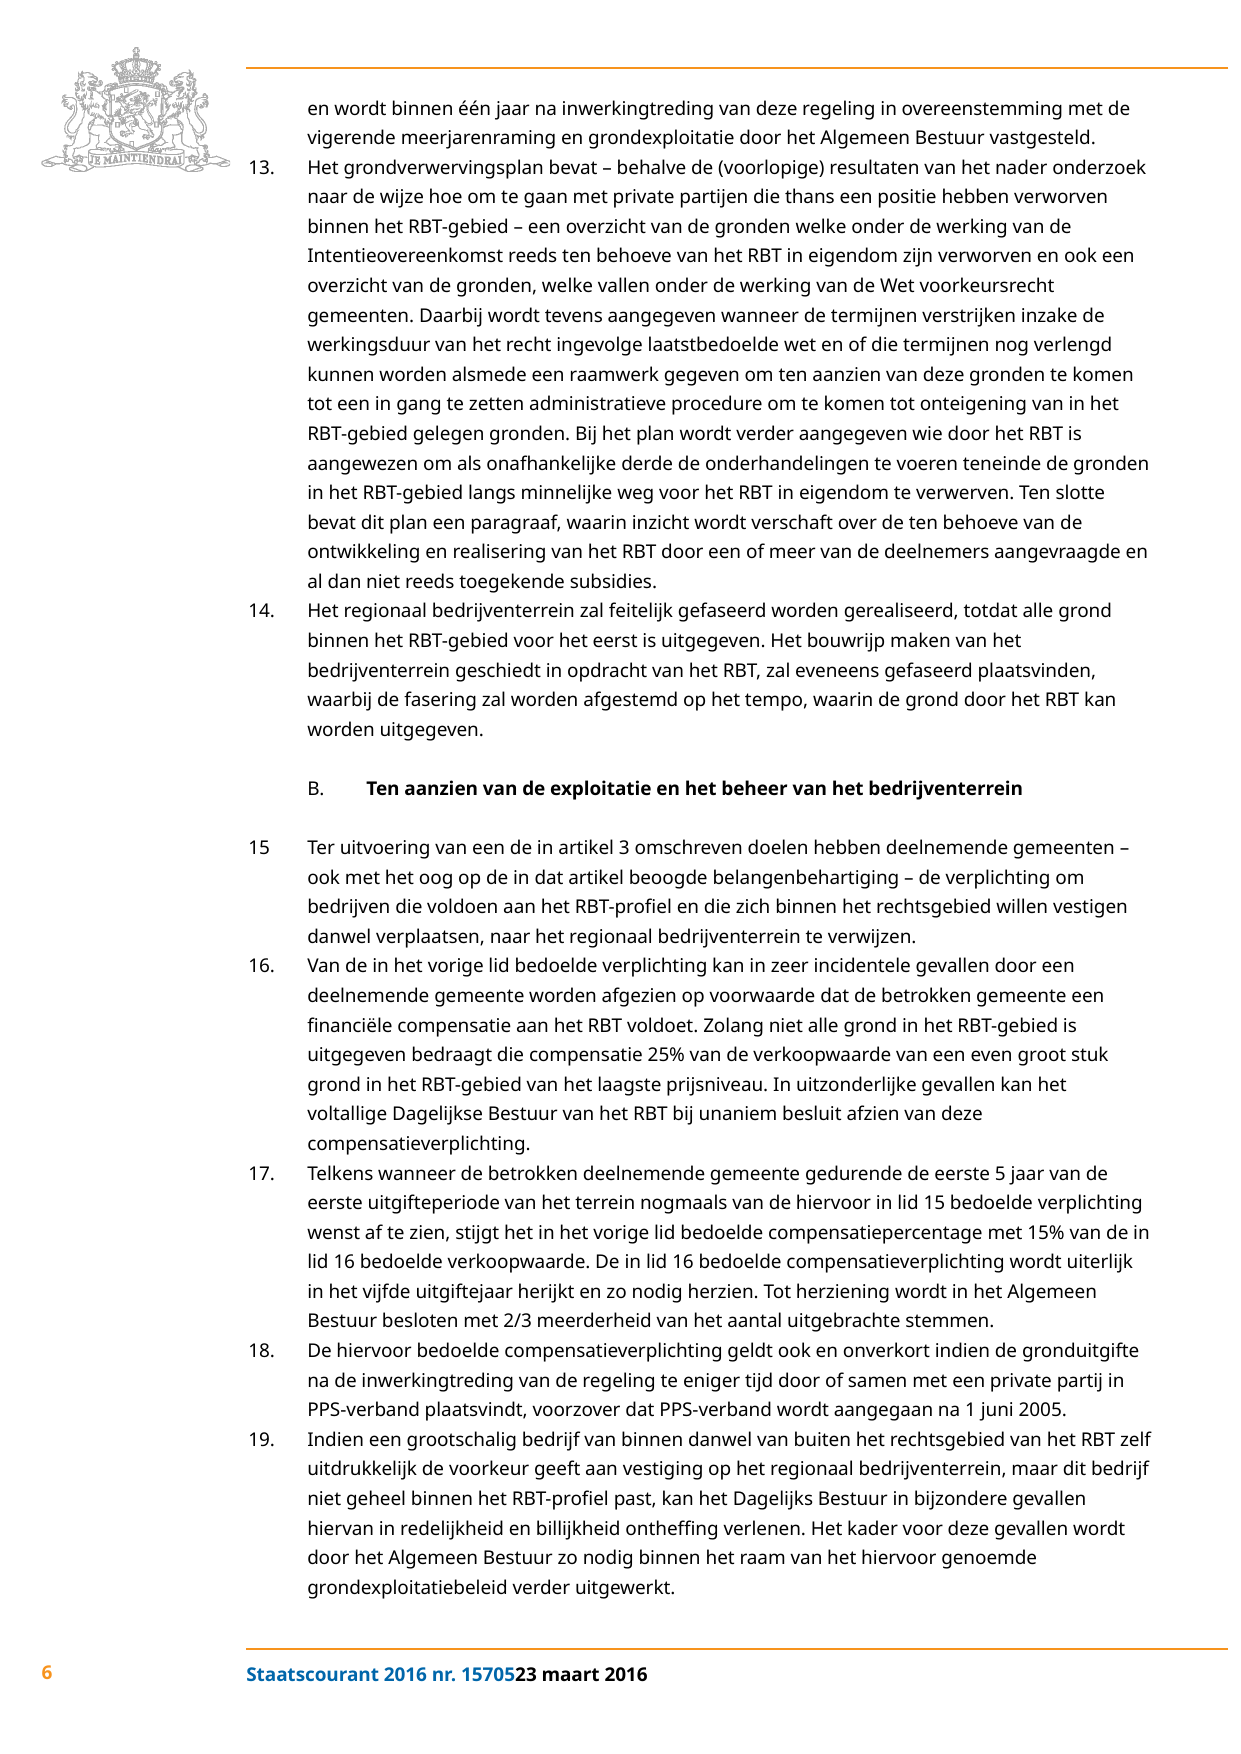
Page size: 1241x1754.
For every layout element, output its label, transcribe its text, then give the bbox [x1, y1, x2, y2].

list Ter uitvoering van een de in artikel 3 omschreven doelen hebben deelnemende gemeenten – ook met het oog op de in dat artikel beoogde belangenbehartiging – de verplichting om bedrijven die voldoen aan het RBT-profiel en die zich binnen het rechtsgebied willen vestigen danwel verplaatsen, naar het regionaal bedrijventerrein te verwijzen. [248, 834, 1152, 949]
list Ten aanzien van de exploitatie en het beheer van het bedrijventerrein [307, 775, 1152, 801]
list Telkens wanneer de betrokken deelnemende gemeente gedurende de eerste 5 jaar van de eerste uitgifteperiode van het terrein nogmaals van de hiervoor in lid 15 bedoelde verplichting wenst af te zien, stijgt het in het vorige lid bedoelde compensatiepercentage met 15% van de in lid 16 bedoelde verkoopwaarde. De in lid 16 bedoelde compensatieverplichting wordt uiterlijk in het vijfde uitgiftejaar herijkt en zo nodig herzien. Tot herziening wordt in het Algemeen Bestuur besloten met 2/3 meerderheid van het aantal uitgebrachte stemmen. [248, 1160, 1152, 1333]
list De hiervoor bedoelde compensatieverplichting geldt ook en onverkort indien de gronduitgifte na de inwerkingtreding van de regeling te eniger tijd door of samen met een private partij in PPS-verband plaatsvindt, voorzover dat PPS-verband wordt aangegaan na 1 juni 2005. [248, 1337, 1152, 1422]
picture [41, 47, 231, 172]
list Van de in het vorige lid bedoelde verplichting kan in zeer incidentele gevallen door een deelnemende gemeente worden afgezien op voorwaarde dat de betrokken gemeente een financiële compensatie aan het RBT voldoet. Zolang niet alle grond in het RBT-gebied is uitgegeven bedraagt die compensatie 25% van de verkoopwaarde van een even groot stuk grond in het RBT-gebied van het laagste prijsniveau. In uitzonderlijke gevallen kan het voltallige Dagelijkse Bestuur van het RBT bij unaniem besluit afzien van deze compensatieverplichting. [248, 953, 1152, 1156]
list Het regionaal bedrijventerrein zal feitelijk gefaseerd worden gerealiseerd, totdat alle grond binnen het RBT-gebied voor het eerst is uitgegeven. Het bouwrijp maken van het bedrijventerrein geschiedt in opdracht van het RBT, zal eveneens gefaseerd plaatsvinden, waarbij de fasering zal worden afgestemd op het tempo, waarin de grond door het RBT kan worden uitgegeven. [248, 598, 1152, 742]
list en wordt binnen één jaar na inwerkingtreding van deze regeling in overeenstemming met de vigerende meerjarenraming en grondexploitatie door het Algemeen Bestuur vastgesteld. [248, 95, 1152, 150]
list Het grondverwervingsplan bevat – behalve de (voorlopige) resultaten van het nader onderzoek naar de wijze hoe om te gaan met private partijen die thans een positie hebben verworven binnen het RBT-gebied – een overzicht van de gronden welke onder de werking van de Intentieovereenkomst reeds ten behoeve van het RBT in eigendom zijn verworven en ook een overzicht van de gronden, welke vallen onder de werking van de Wet voorkeursrecht gemeenten. Daarbij wordt tevens aangegeven wanneer de termijnen verstrijken inzake de werkingsduur van het recht ingevolge laatstbedoelde wet en of die termijnen nog verlengd kunnen worden alsmede een raamwerk gegeven om ten aanzien van deze gronden te komen tot een in gang te zetten administratieve procedure om te komen tot onteigening van in het RBT-gebied gelegen gronden. Bij het plan wordt verder aangegeven wie door het RBT is aangewezen om als onafhankelijke derde de onderhandelingen te voeren teneinde de gronden in het RBT-gebied langs minnelijke weg voor het RBT in eigendom te verwerven. Ten slotte bevat dit plan een paragraaf, waarin inzicht wordt verschaft over de ten behoeve van de ontwikkeling en realisering van het RBT door een of meer van de deelnemers aangevraagde en al dan niet reeds toegekende subsidies. [248, 154, 1152, 594]
list Indien een grootschalig bedrijf van binnen danwel van buiten het rechtsgebied van het RBT zelf uitdrukkelijk de voorkeur geeft aan vestiging op het regionaal bedrijventerrein, maar dit bedrijf niet geheel binnen het RBT-profiel past, kan het Dagelijks Bestuur in bijzondere gevallen hiervan in redelijkheid en billijkheid ontheffing verlenen. Het kader voor deze gevallen wordt door het Algemeen Bestuur zo nodig binnen het raam van het hiervoor genoemde grondexploitatiebeleid verder uitgewerkt. [248, 1426, 1152, 1600]
